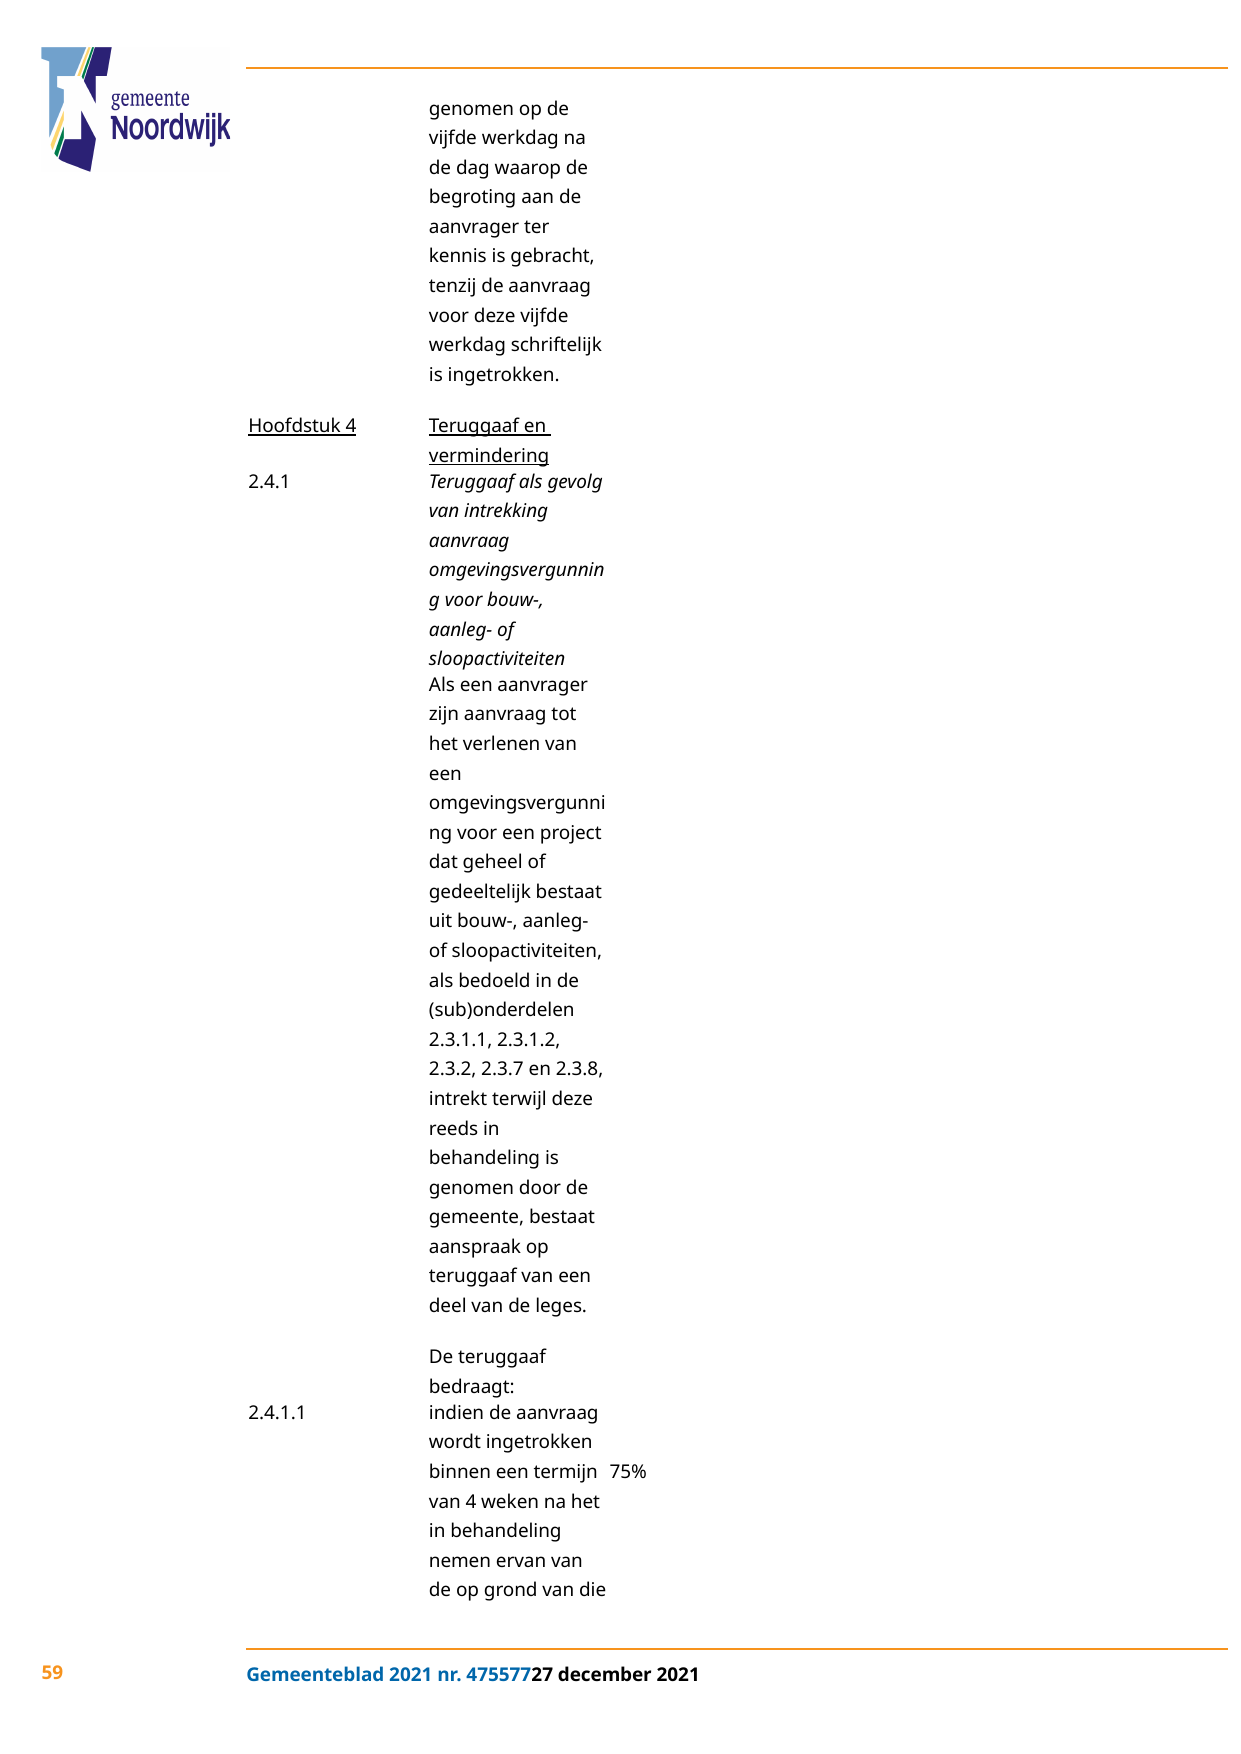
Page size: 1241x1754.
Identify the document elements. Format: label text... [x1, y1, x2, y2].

table_cell genomen op de vijfde werkdag na de dag waarop de begroting aan de aanvrager ter kennis is gebracht, tenzij de aanvraag voor deze vijfde werkdag schriftelijk is ingetrokken. [429, 95, 609, 387]
table_cell [971, 671, 1152, 1318]
table_cell [248, 671, 429, 1318]
table_cell [248, 1344, 429, 1399]
table_cell 75% [609, 1399, 971, 1602]
table_cell indien de aanvraag wordt ingetrokken binnen een termijn van 4 weken na het in behandeling nemen ervan van de op grond van die [429, 1399, 609, 1602]
table_cell Teruggaaf als gevolg van intrekking aanvraag omgevingsvergunning voor bouw-, aanleg- of sloopactiviteiten [429, 468, 609, 671]
table_cell [609, 1318, 971, 1344]
table_cell [248, 1318, 429, 1344]
table_cell [429, 1318, 609, 1344]
table_cell [609, 1344, 971, 1399]
table_cell [429, 387, 609, 412]
table_cell [971, 1399, 1152, 1602]
table_cell [609, 95, 971, 387]
table_cell Teruggaaf en vermindering [429, 413, 609, 468]
table_cell 2.4.1 [248, 468, 429, 671]
table_cell [609, 671, 971, 1318]
table_cell [609, 468, 971, 671]
table_cell [248, 387, 429, 412]
table_cell [971, 1318, 1152, 1344]
table_cell 2.4.1.1 [248, 1399, 429, 1602]
table_cell De teruggaaf bedraagt: [429, 1344, 609, 1399]
picture [41, 47, 231, 172]
table_cell [971, 1344, 1152, 1399]
table_cell [971, 468, 1152, 671]
table_cell [971, 413, 1152, 468]
table_cell [248, 95, 429, 387]
table_cell Hoofdstuk 4 [248, 413, 429, 468]
table_cell [609, 413, 971, 468]
table_cell [609, 387, 971, 412]
table_cell [971, 387, 1152, 412]
table_cell [971, 95, 1152, 387]
table_cell Als een aanvrager zijn aanvraag tot het verlenen van een omgevingsvergunning voor een project dat geheel of gedeeltelijk bestaat uit bouw-, aanleg- of sloopactiviteiten, als bedoeld in de (sub)onderdelen 2.3.1.1, 2.3.1.2, 2.3.2, 2.3.7 en 2.3.8, intrekt terwijl deze reeds in behandeling is genomen door de gemeente, bestaat aanspraak op teruggaaf van een deel van de leges. [429, 671, 609, 1318]
